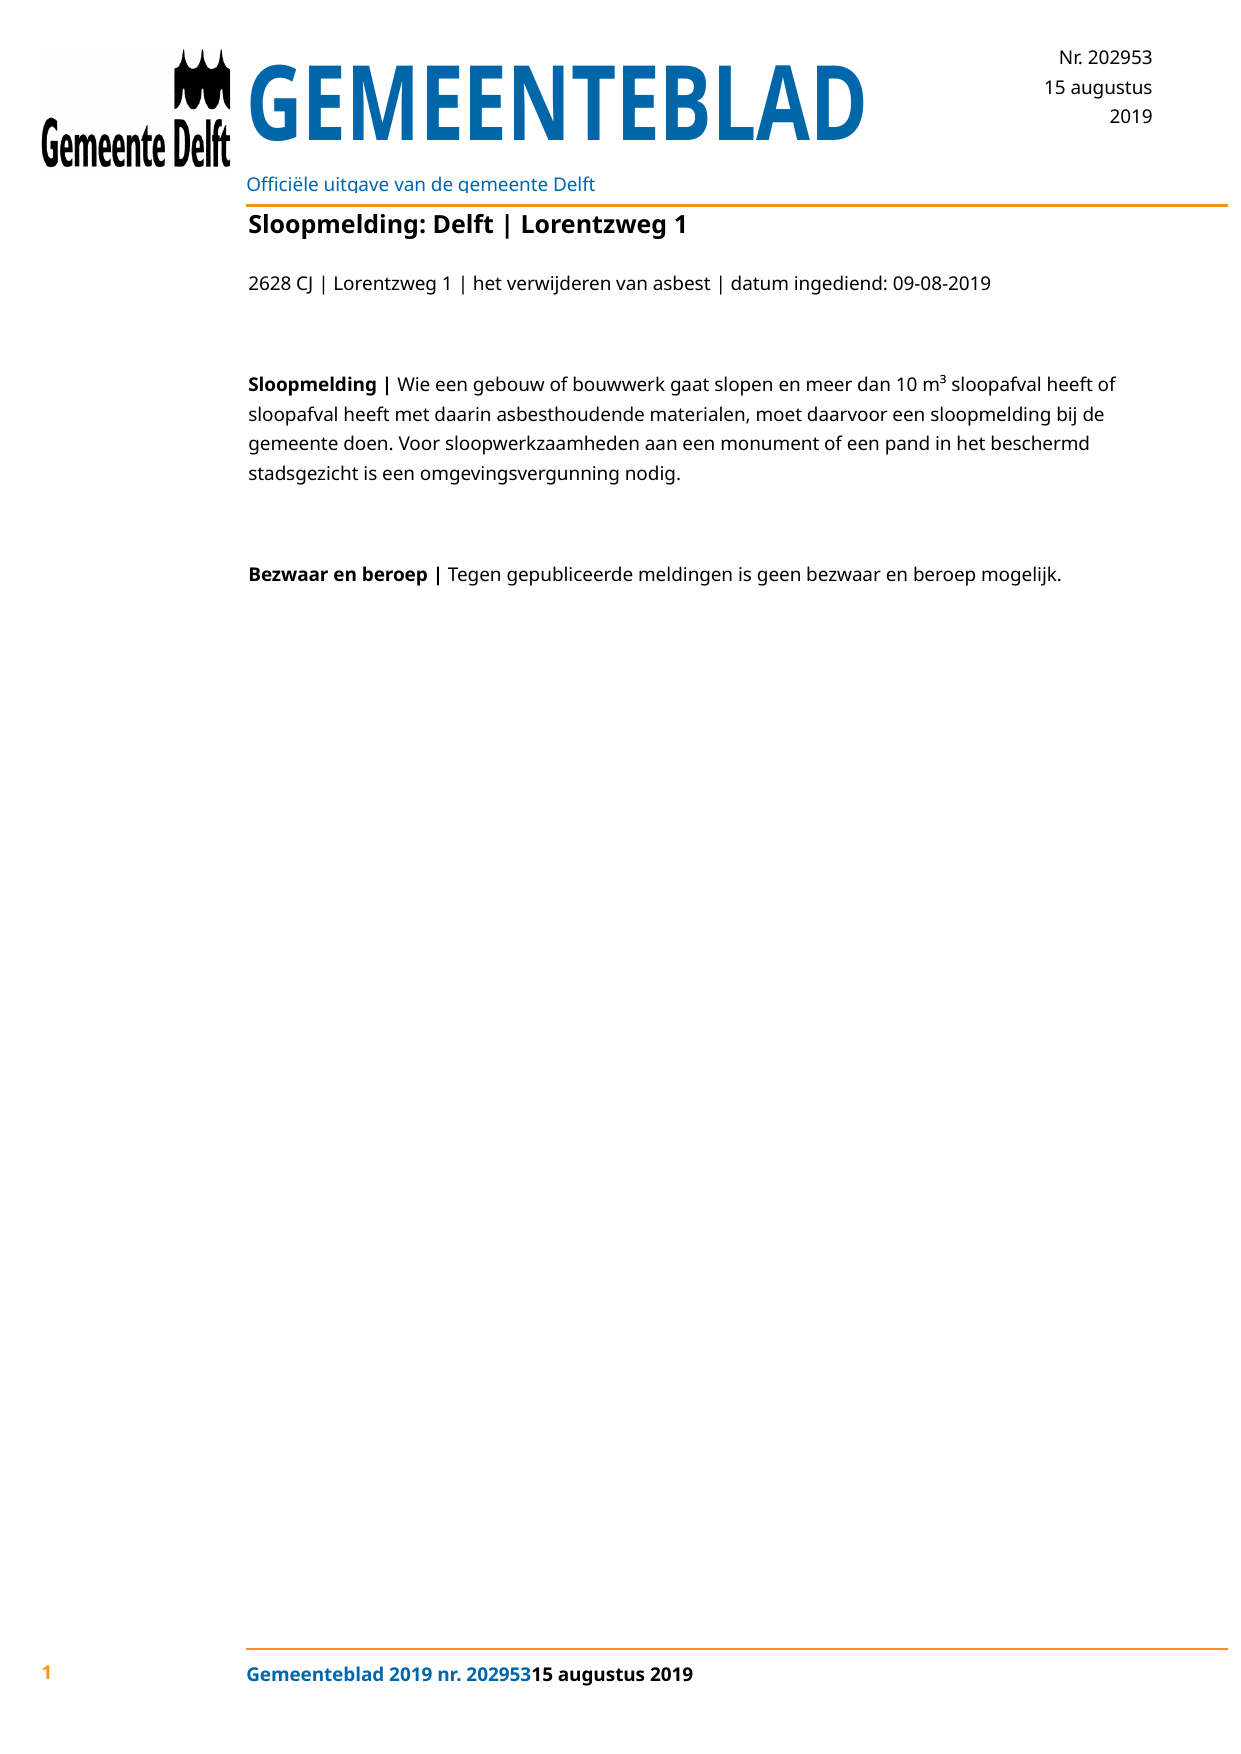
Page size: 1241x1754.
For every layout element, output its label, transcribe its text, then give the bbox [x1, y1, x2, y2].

text Sloopmelding: Delft | Lorentzweg 1 [248, 207, 1152, 241]
text Bezwaar en beroep | Tegen gepubliceerde meldingen is geen bezwaar en beroep mogelijk. [248, 561, 1152, 586]
picture [41, 47, 231, 172]
text 2628 CJ | Lorentzweg 1 | het verwijderen van asbest | datum ingediend: 09-08-2019 [248, 270, 1152, 296]
text Sloopmelding | Wie een gebouw of bouwwerk gaat slopen en meer dan 10 m³ sloopafval heeft of sloopafval heeft met daarin asbesthoudende materialen, moet daarvoor een sloopmelding bij de gemeente doen. Voor sloopwerkzaamheden aan een monument of een pand in het beschermd stadsgezicht is een omgevingsvergunning nodig. [248, 371, 1152, 486]
